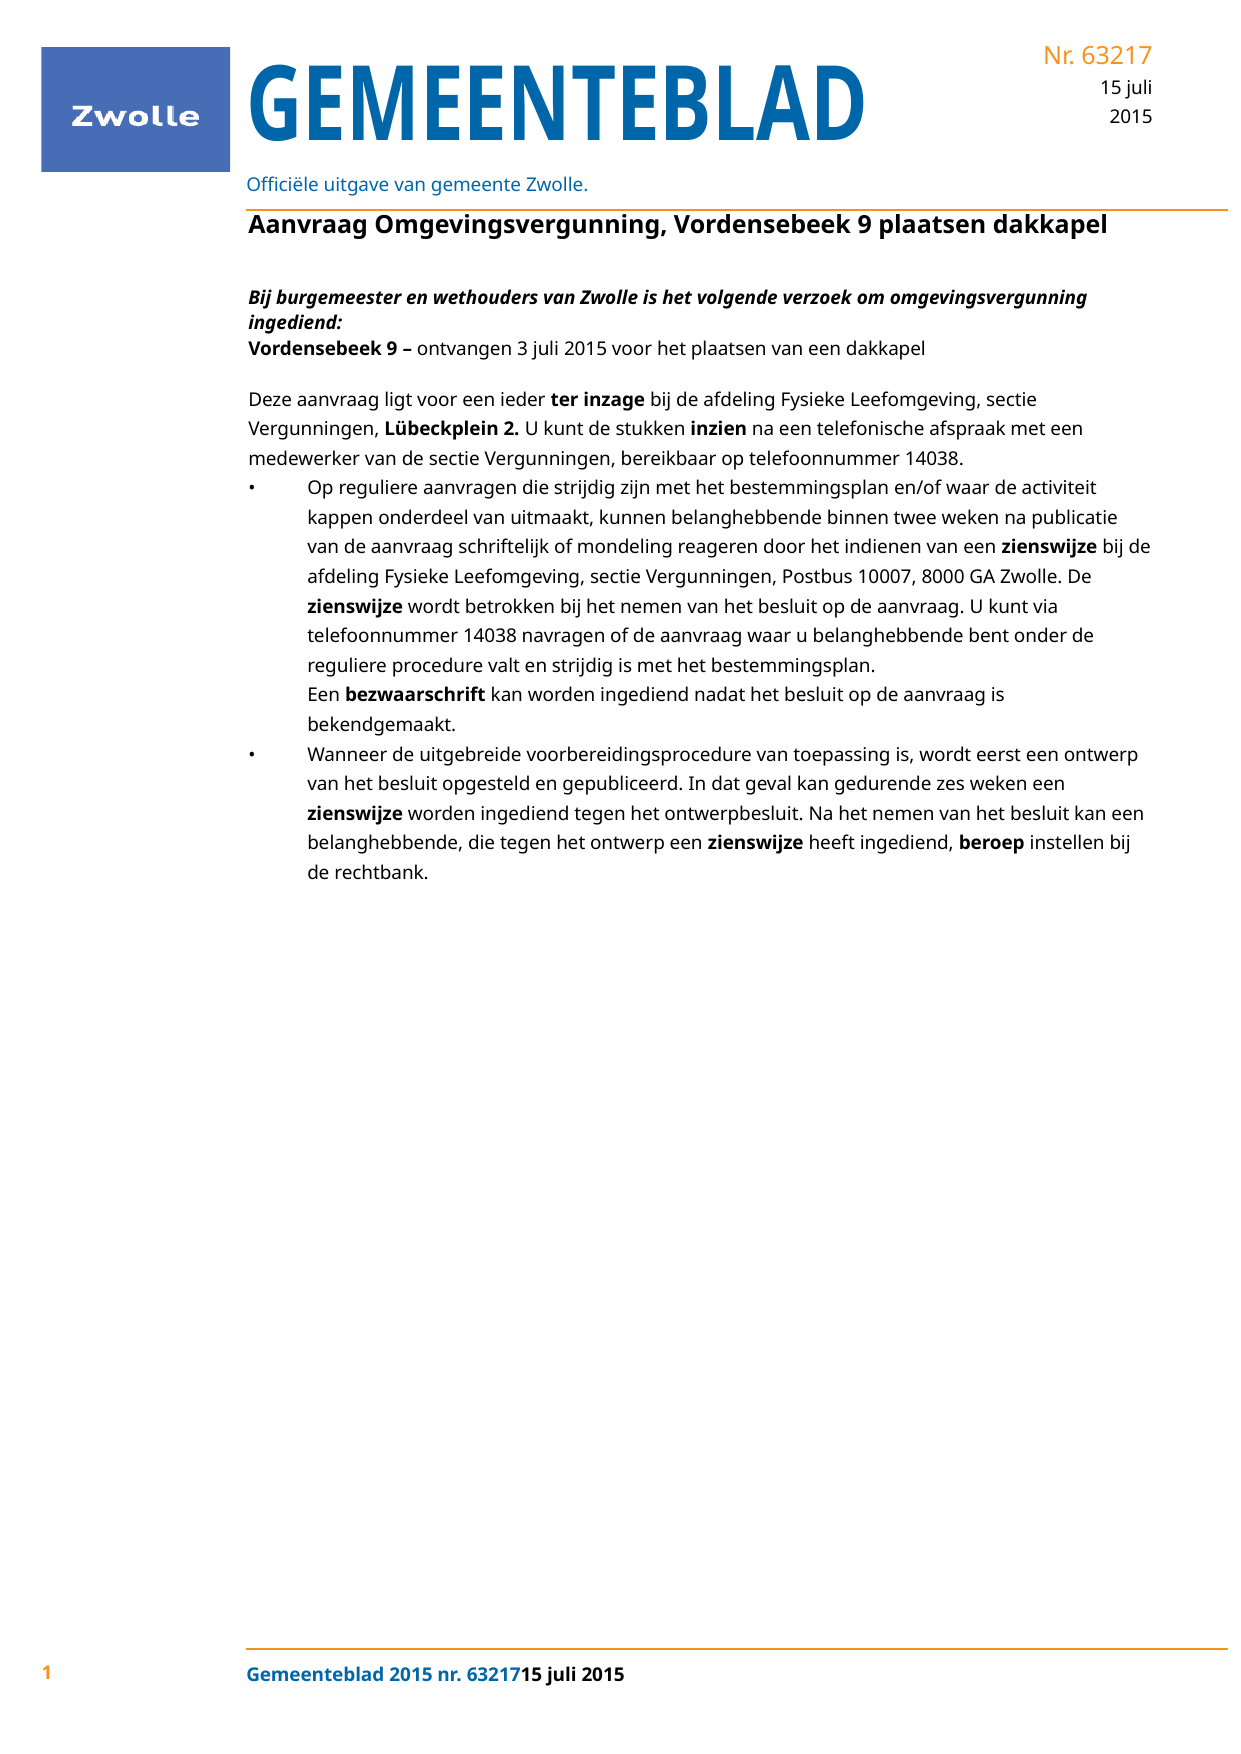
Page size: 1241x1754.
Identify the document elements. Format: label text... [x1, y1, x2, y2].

picture [41, 47, 231, 172]
text Aanvraag Omgevingsvergunning, Vordensebeek 9 plaatsen dakkapel [248, 211, 1152, 241]
text Bij burgemeester en wethouders van Zwolle is het volgende verzoek om omgevingsvergunning ingediend: [248, 284, 1152, 335]
list Een bezwaarschrift kan worden ingediend nadat het besluit op de aanvraag is bekendgemaakt. [248, 682, 1152, 737]
text Vordensebeek 9 – ontvangen 3 juli 2015 voor het plaatsen van een dakkapel [248, 335, 1152, 361]
text Deze aanvraag ligt voor een ieder ter inzage bij de afdeling Fysieke Leefomgeving, sectie Vergunningen, Lübeckplein 2. U kunt de stukken inzien na een telefonische afspraak met een medewerker van de sectie Vergunningen, bereikbaar op telefoonnummer 14038. [248, 386, 1152, 471]
list Op reguliere aanvragen die strijdig zijn met het bestemmingsplan en/of waar de activiteit kappen onderdeel van uitmaakt, kunnen belanghebbende binnen twee weken na publicatie van de aanvraag schriftelijk of mondeling reageren door het indienen van een zienswijze bij de afdeling Fysieke Leefomgeving, sectie Vergunningen, Postbus 10007, 8000 GA Zwolle. De zienswijze wordt betrokken bij het nemen van het besluit op de aanvraag. U kunt via telefoonnummer 14038 navragen of de aanvraag waar u belanghebbende bent onder de reguliere procedure valt en strijdig is met het bestemmingsplan. [248, 474, 1152, 678]
list Wanneer de uitgebreide voorbereidingsprocedure van toepassing is, wordt eerst een ontwerp van het besluit opgesteld en gepubliceerd. In dat geval kan gedurende zes weken een zienswijze worden ingediend tegen het ontwerpbesluit. Na het nemen van het besluit kan een belanghebbende, die tegen het ontwerp een zienswijze heeft ingediend, beroep instellen bij de rechtbank. [248, 741, 1152, 885]
